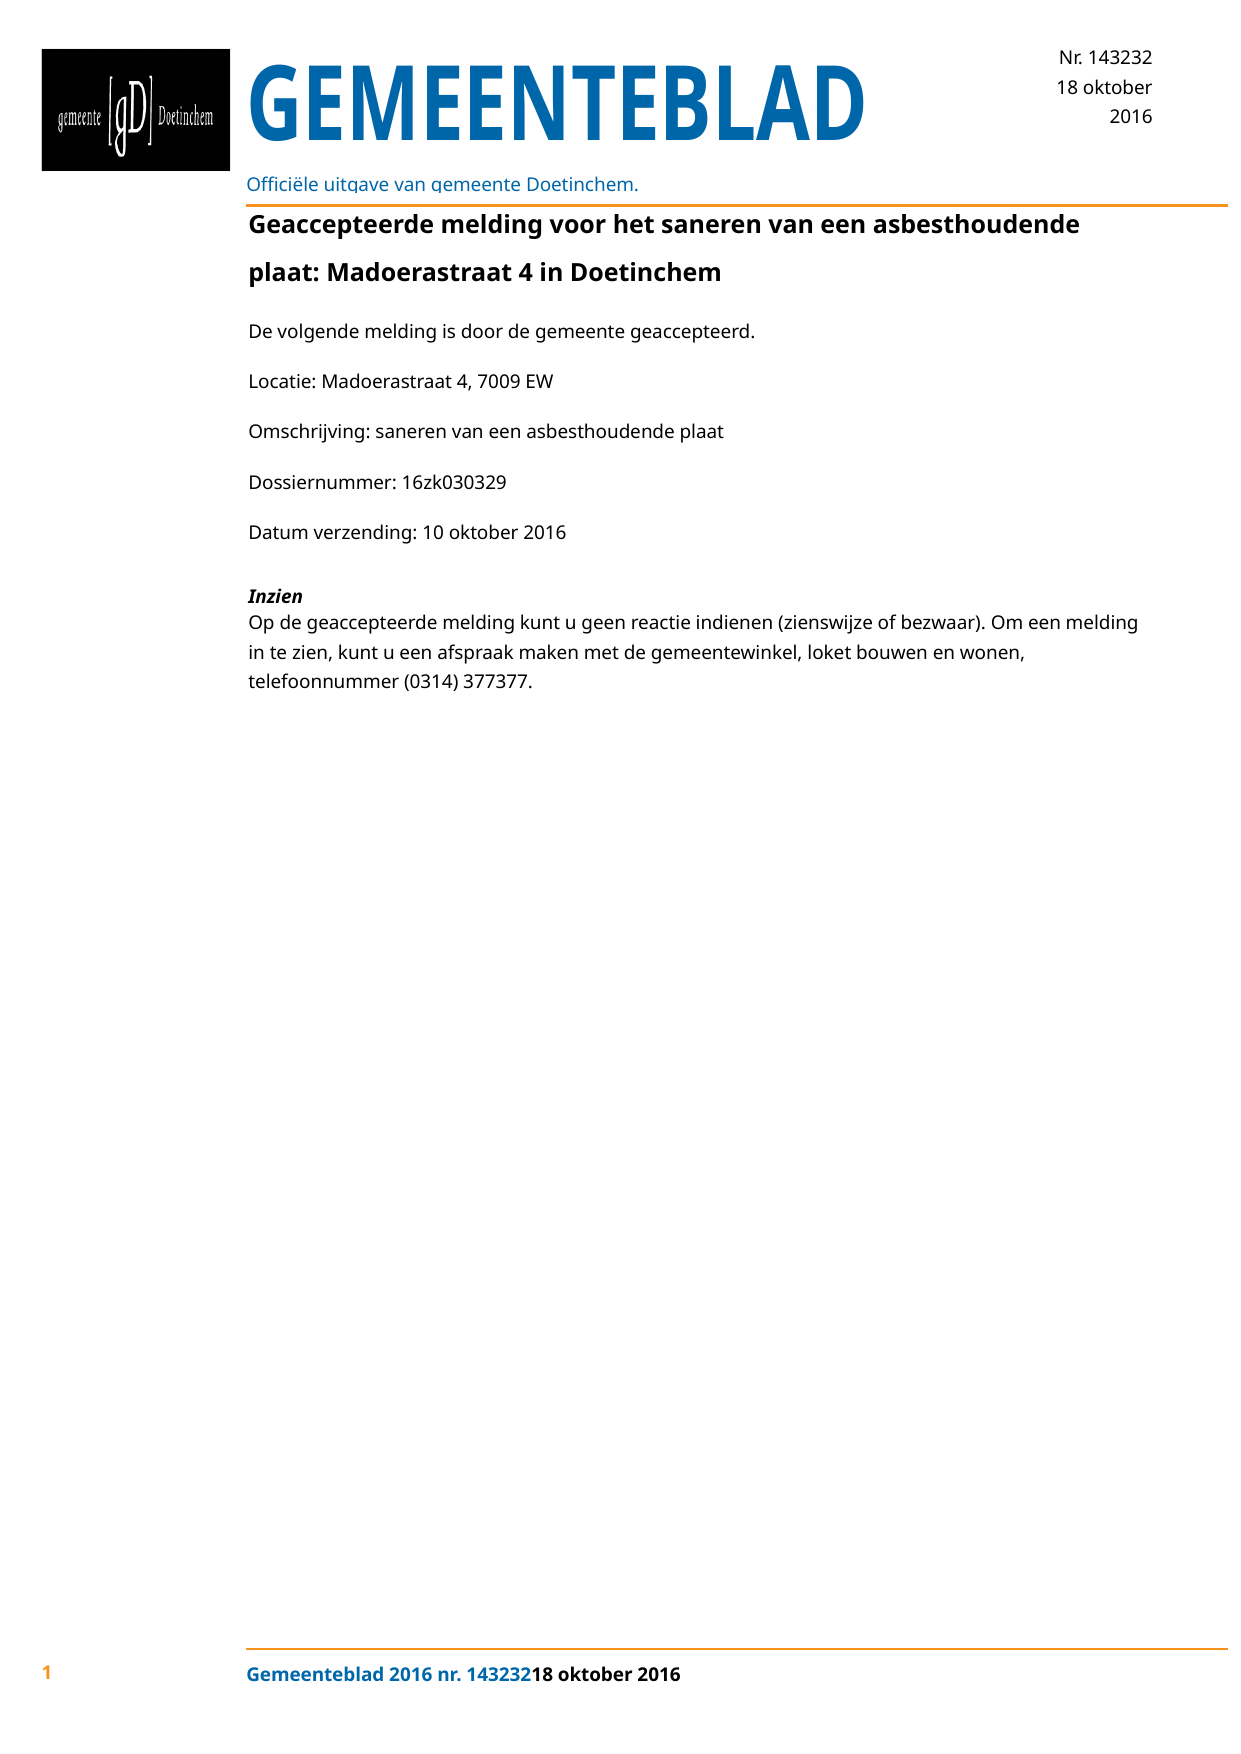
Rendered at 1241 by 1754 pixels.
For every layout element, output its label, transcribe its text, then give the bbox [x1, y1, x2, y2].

text Dossiernummer: 16zk030329 [248, 469, 1152, 495]
picture [41, 47, 231, 172]
text Locatie: Madoerastraat 4, 7009 EW [248, 368, 1152, 394]
text Op de geaccepteerde melding kunt u geen reactie indienen (zienswijze of bezwaar). Om een melding in te zien, kunt u een afspraak maken met de gemeentewinkel, loket bouwen en wonen, telefoonnummer (0314) 377377. [248, 609, 1152, 694]
text Datum verzending: 10 oktober 2016 [248, 519, 1152, 545]
text De volgende melding is door de gemeente geaccepteerd. [248, 318, 1152, 344]
text Omschrijving: saneren van een asbesthoudende plaat [248, 419, 1152, 444]
text Inzien [248, 583, 1152, 609]
text Geaccepteerde melding voor het saneren van een asbesthoudende plaat: Madoerastraat 4 in Doetinchem [248, 207, 1152, 288]
